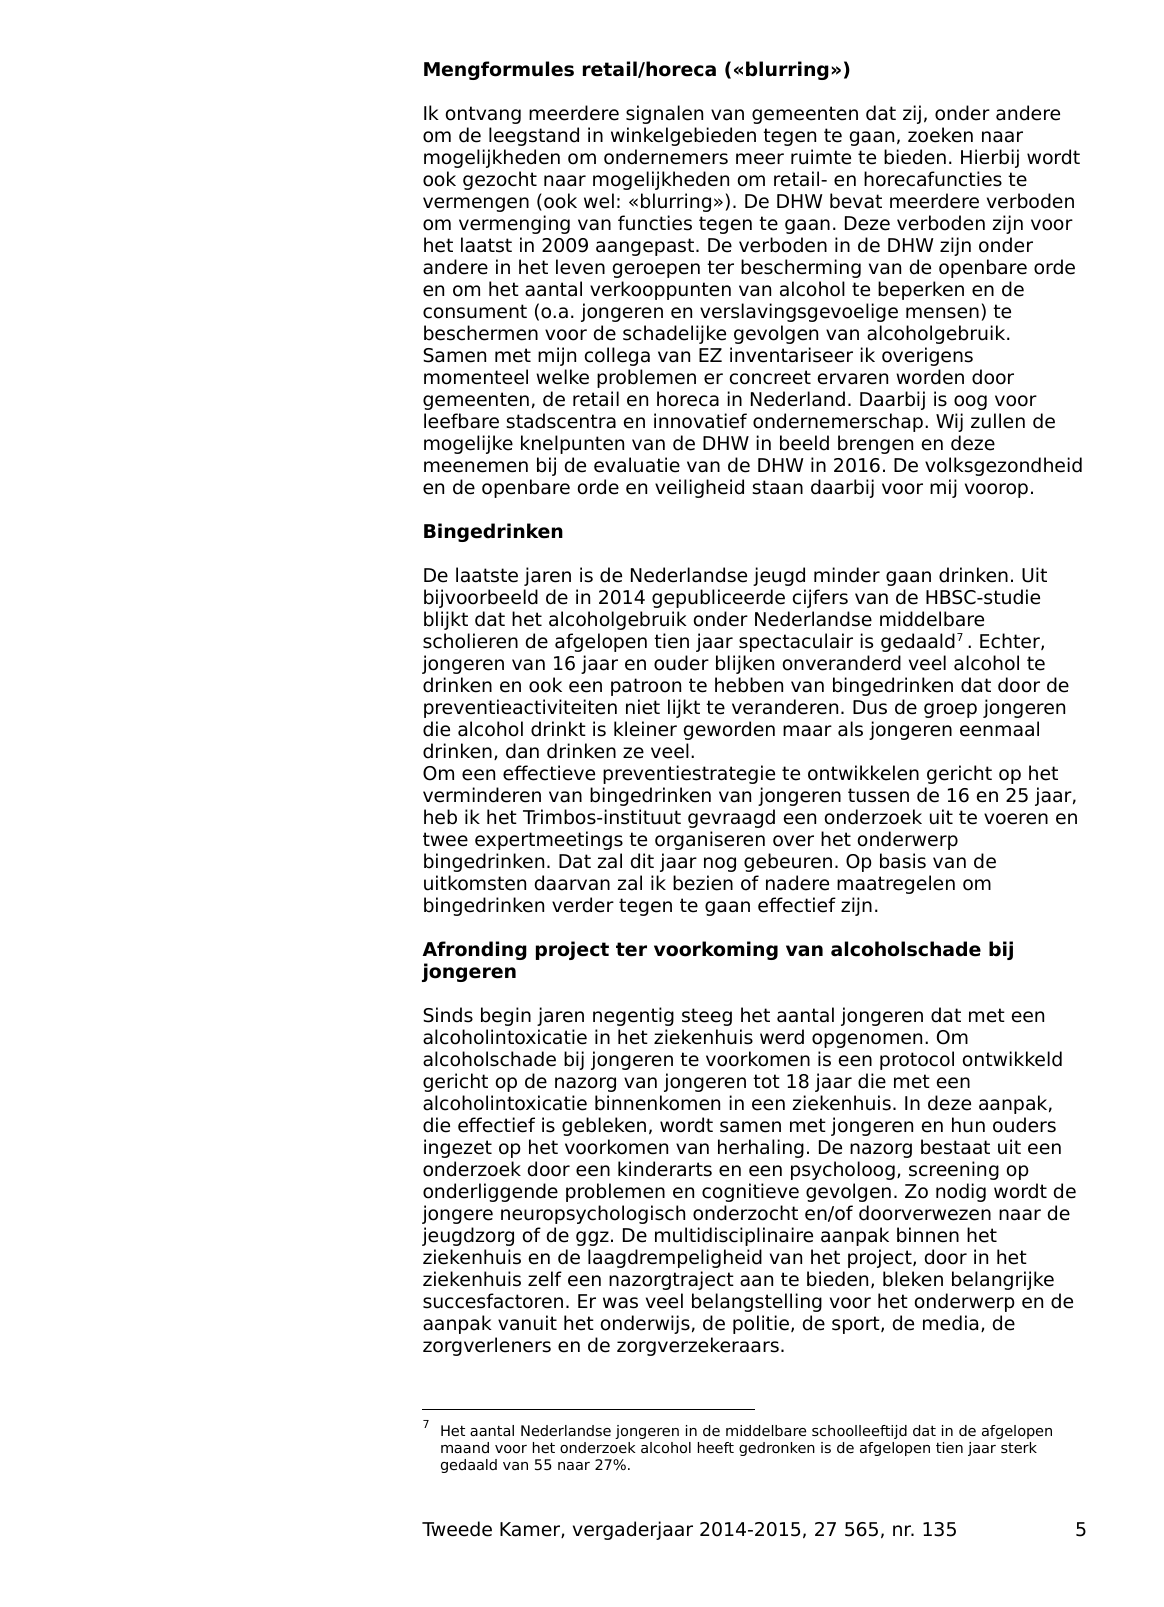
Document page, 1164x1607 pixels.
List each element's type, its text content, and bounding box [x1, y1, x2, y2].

text Het aantal Nederlandse jongeren in de middelbare schoolleeftijd dat in de afgelopen maand voor het onderzoek alcohol heeft gedronken is de afgelopen tien jaar sterk gedaald van 55 naar 27%. [422, 1418, 1087, 1474]
text Sinds begin jaren negentig steeg het aantal jongeren dat met een alcoholintoxicatie in het ziekenhuis werd opgenomen. Om alcoholschade bij jongeren te voorkomen is een protocol ontwikkeld gericht op de nazorg van jongeren tot 18 jaar die met een alcoholintoxicatie binnenkomen in een ziekenhuis. In deze aanpak, die effectief is gebleken, wordt samen met jongeren en hun ouders ingezet op het voorkomen van herhaling. De nazorg bestaat uit een onderzoek door een kinderarts en een psycholoog, screening op onderliggende problemen en cognitieve gevolgen. Zo nodig wordt de jongere neuropsychologisch onderzocht en/of doorverwezen naar de jeugdzorg of de ggz. De multidisciplinaire aanpak binnen het ziekenhuis en de laagdrempeligheid van het project, door in het ziekenhuis zelf een nazorgtraject aan te bieden, bleken belangrijke succesfactoren. Er was veel belangstelling voor het onderwerp en de aanpak vanuit het onderwijs, de politie, de sport, de media, de zorgverleners en de zorgverzekeraars. [422, 1005, 1087, 1357]
text De laatste jaren is de Nederlandse jeugd minder gaan drinken. Uit bijvoorbeeld de in 2014 gepubliceerde cijfers van de HBSC-studie blijkt dat het alcoholgebruik onder Nederlandse middelbare scholieren de afgelopen tien jaar spectaculair is gedaald. Echter, jongeren van 16 jaar en ouder blijken onveranderd veel alcohol te drinken en ook een patroon te hebben van bingedrinken dat door de preventieactiviteiten niet lijkt te veranderen. Dus de groep jongeren die alcohol drinkt is kleiner geworden maar als jongeren eenmaal drinken, dan drinken ze veel. [422, 565, 1087, 763]
subtitle Mengformules retail/horeca («blurring») [422, 59, 1087, 81]
subtitle Bingedrinken [422, 521, 1087, 543]
text Ik ontvang meerdere signalen van gemeenten dat zij, onder andere om de leegstand in winkelgebieden tegen te gaan, zoeken naar mogelijkheden om ondernemers meer ruimte te bieden. Hierbij wordt ook gezocht naar mogelijkheden om retail- en horecafuncties te vermengen (ook wel: «blurring»). De DHW bevat meerdere verboden om vermenging van functies tegen te gaan. Deze verboden zijn voor het laatst in 2009 aangepast. De verboden in de DHW zijn onder andere in het leven geroepen ter bescherming van de openbare orde en om het aantal verkooppunten van alcohol te beperken en de consument (o.a. jongeren en verslavingsgevoelige mensen) te beschermen voor de schadelijke gevolgen van alcoholgebruik. [422, 103, 1087, 345]
subtitle Afronding project ter voorkoming van alcoholschade bij jongeren [422, 939, 1087, 983]
text Om een effectieve preventiestrategie te ontwikkelen gericht op het verminderen van bingedrinken van jongeren tussen de 16 en 25 jaar, heb ik het Trimbos-instituut gevraagd een onderzoek uit te voeren en twee expertmeetings te organiseren over het onderwerp bingedrinken. Dat zal dit jaar nog gebeuren. Op basis van de uitkomsten daarvan zal ik bezien of nadere maatregelen om bingedrinken verder tegen te gaan effectief zijn. [422, 763, 1087, 917]
text Samen met mijn collega van EZ inventariseer ik overigens momenteel welke problemen er concreet ervaren worden door gemeenten, de retail en horeca in Nederland. Daarbij is oog voor leefbare stadscentra en innovatief ondernemerschap. Wij zullen de mogelijke knelpunten van de DHW in beeld brengen en deze meenemen bij de evaluatie van de DHW in 2016. De volksgezondheid en de openbare orde en veiligheid staan daarbij voor mij voorop. [422, 345, 1087, 499]
